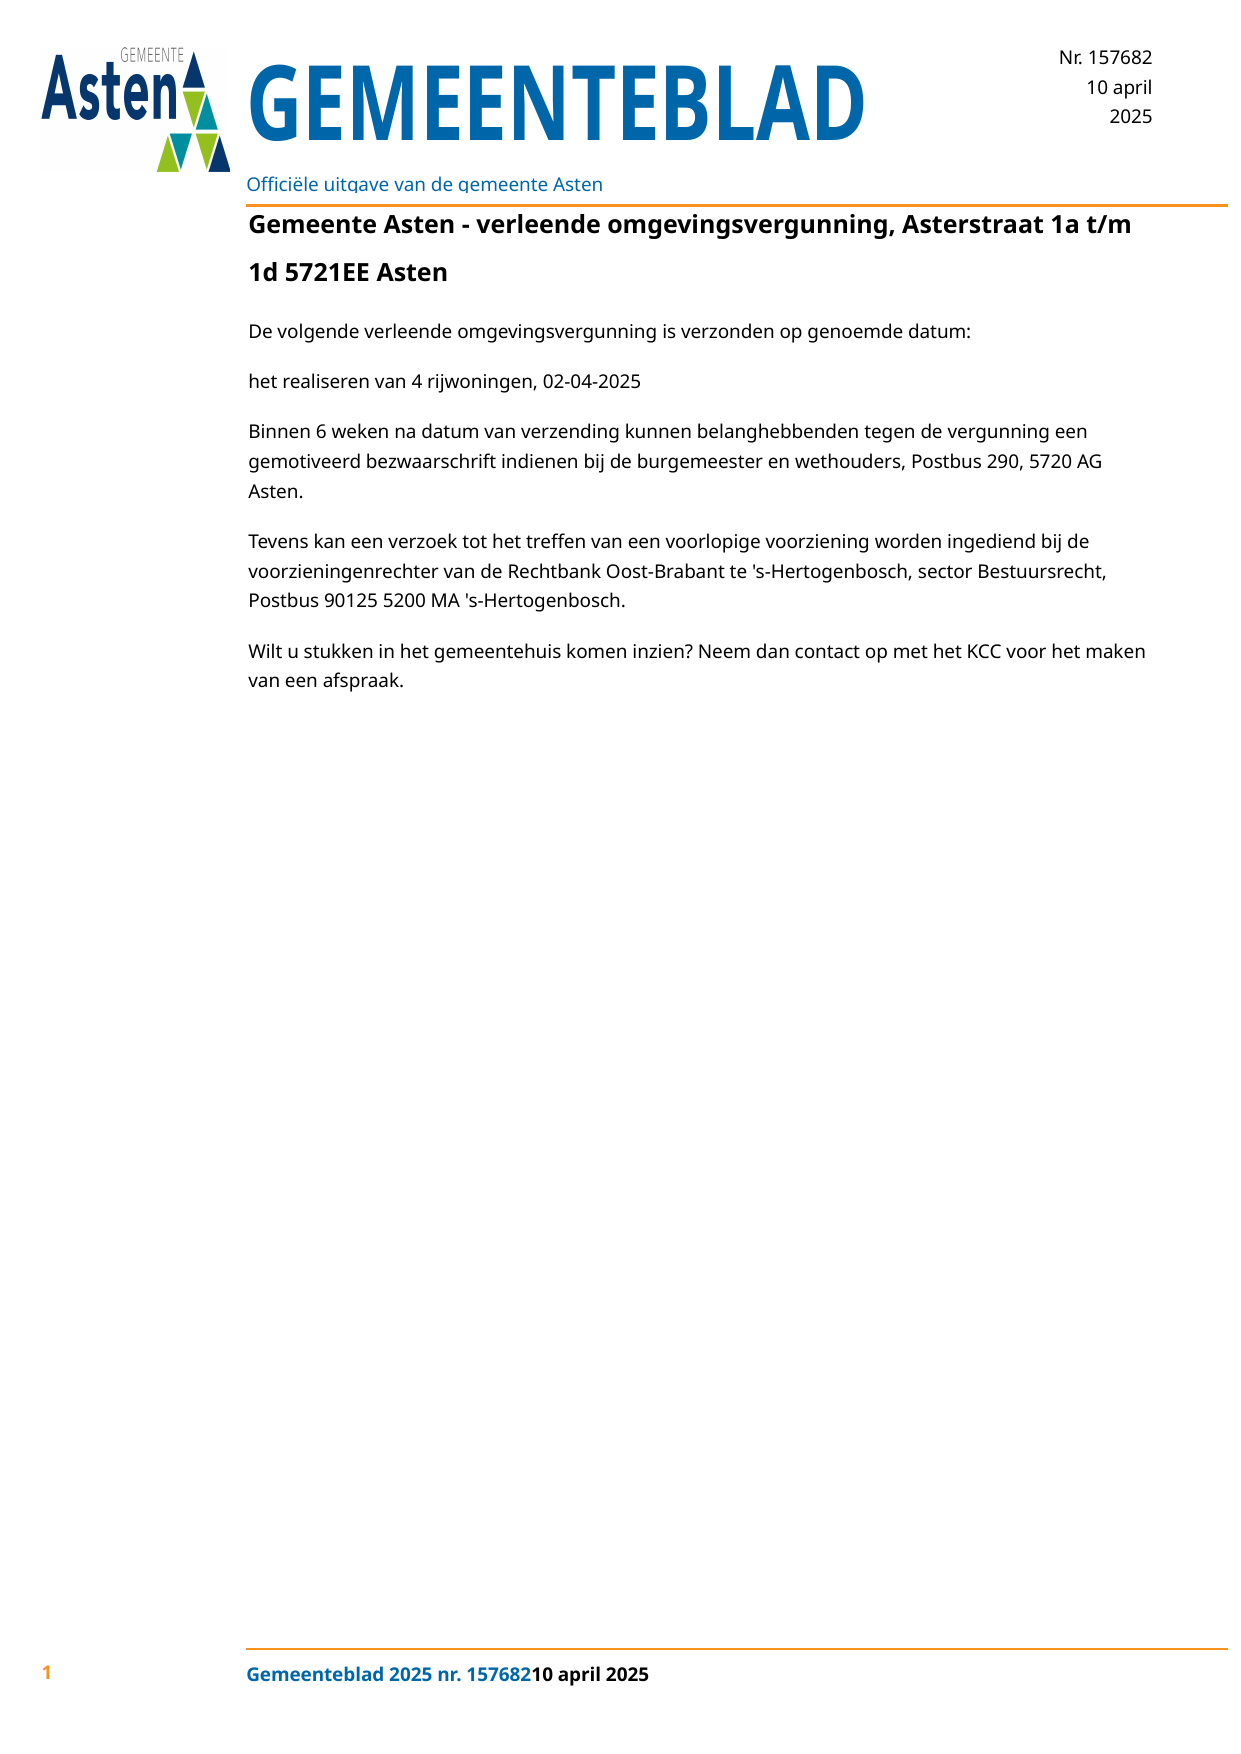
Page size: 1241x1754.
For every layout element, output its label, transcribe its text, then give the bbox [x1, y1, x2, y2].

text Wilt u stukken in het gemeentehuis komen inzien? Neem dan contact op met het KCC voor het maken van een afspraak. [248, 638, 1152, 693]
picture [41, 47, 231, 172]
text Binnen 6 weken na datum van verzending kunnen belanghebbenden tegen de vergunning een gemotiveerd bezwaarschrift indienen bij de burgemeester en wethouders, Postbus 290, 5720 AG Asten. [248, 419, 1152, 504]
text het realiseren van 4 rijwoningen, 02-04-2025 [248, 368, 1152, 394]
text Gemeente Asten - verleende omgevingsvergunning, Asterstraat 1a t/m 1d 5721EE Asten [248, 207, 1152, 288]
text Tevens kan een verzoek tot het treffen van een voorlopige voorziening worden ingediend bij de voorzieningenrechter van de Rechtbank Oost-Brabant te 's-Hertogenbosch, sector Bestuursrecht, Postbus 90125 5200 MA 's-Hertogenbosch. [248, 528, 1152, 613]
text De volgende verleende omgevingsvergunning is verzonden op genoemde datum: [248, 318, 1152, 344]
